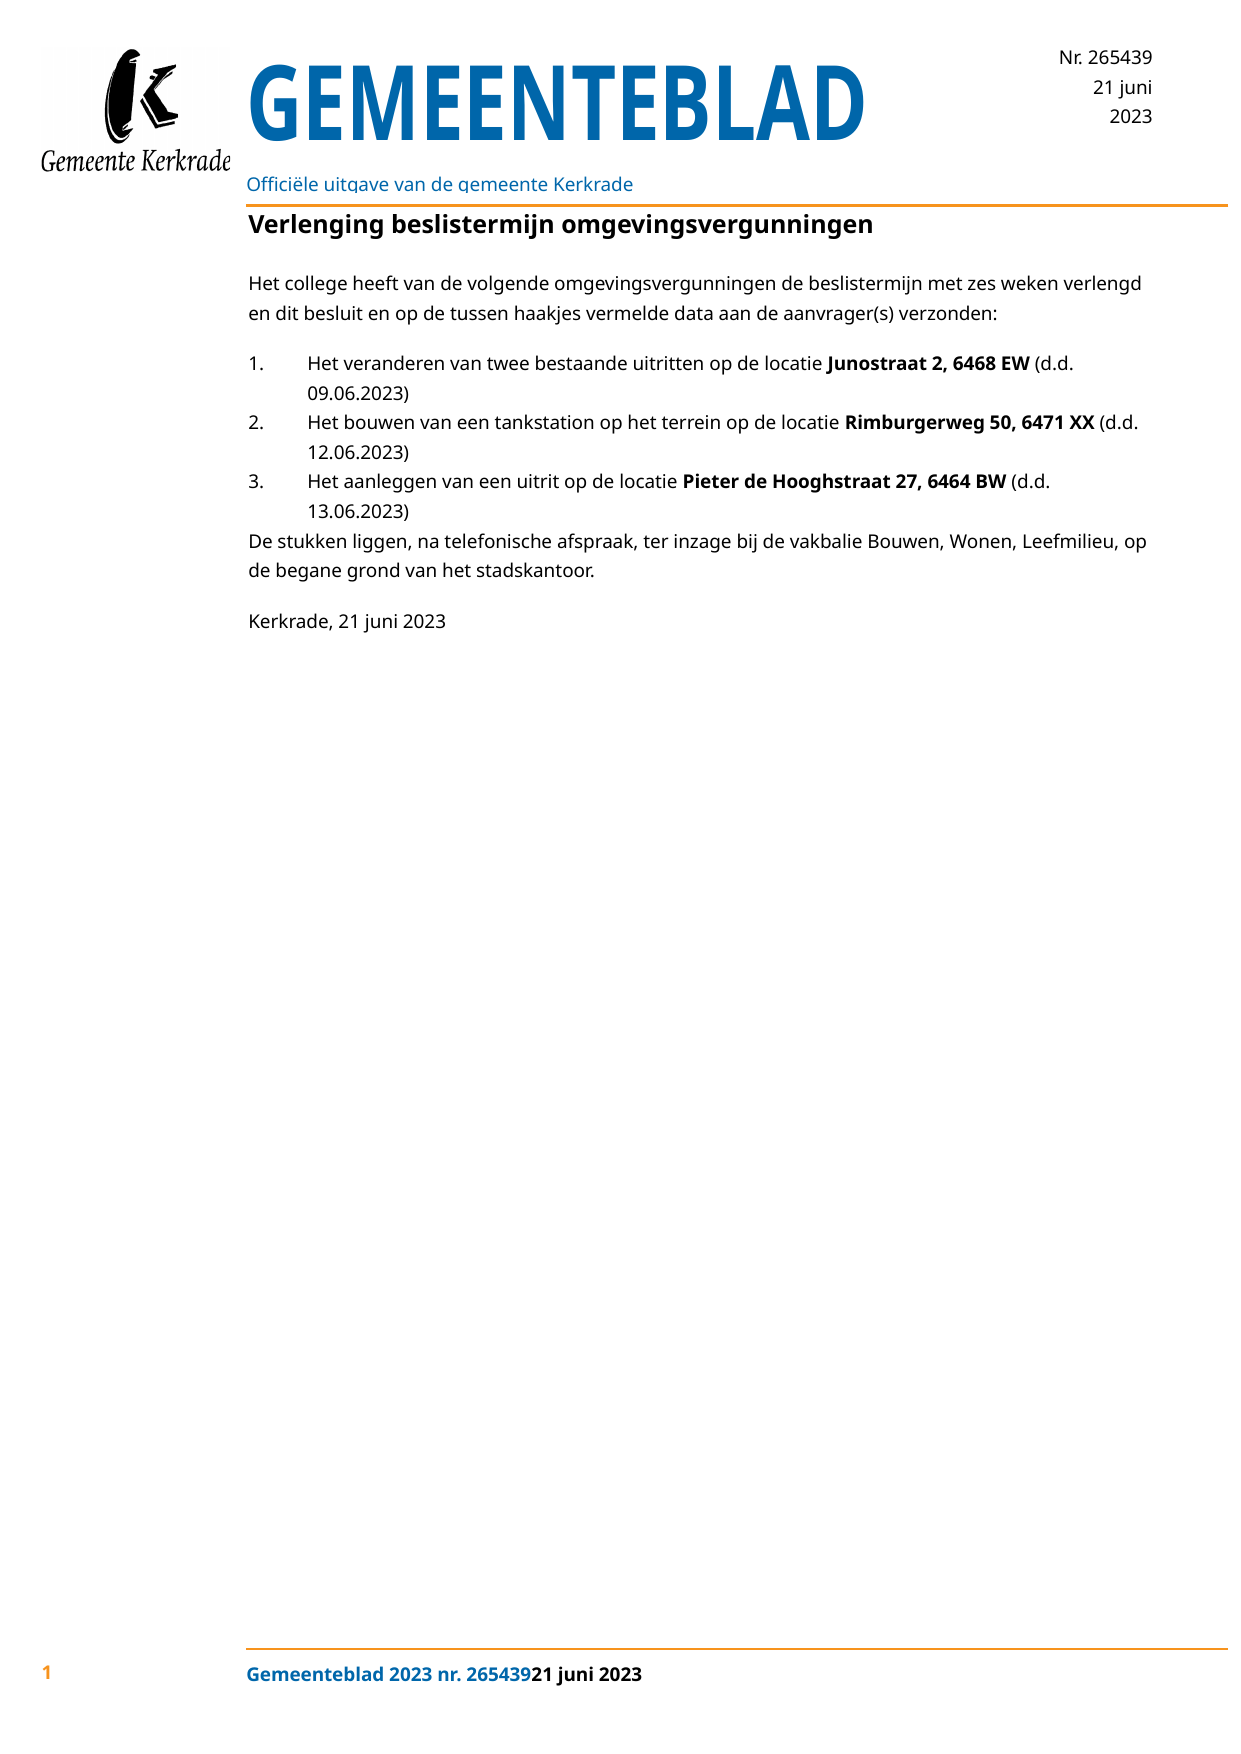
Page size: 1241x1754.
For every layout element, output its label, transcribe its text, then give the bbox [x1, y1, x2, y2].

text De stukken liggen, na telefonische afspraak, ter inzage bij de vakbalie Bouwen, Wonen, Leefmilieu, op de begane grond van het stadskantoor. [248, 528, 1152, 583]
list Het veranderen van twee bestaande uitritten op de locatie Junostraat 2, 6468 EW (d.d. 09.06.2023) [248, 350, 1152, 406]
list Het aanleggen van een uitrit op de locatie Pieter de Hooghstraat 27, 6464 BW (d.d. 13.06.2023) [248, 469, 1152, 524]
list Het bouwen van een tankstation op het terrein op de locatie Rimburgerweg 50, 6471 XX (d.d. 12.06.2023) [248, 409, 1152, 465]
text Verlenging beslistermijn omgevingsvergunningen [248, 207, 1152, 241]
picture [41, 47, 231, 172]
text Het college heeft van de volgende omgevingsvergunningen de beslistermijn met zes weken verlengd en dit besluit en op de tussen haakjes vermelde data aan de aanvrager(s) verzonden: [248, 270, 1152, 326]
text Kerkrade, 21 juni 2023 [248, 608, 1152, 633]
